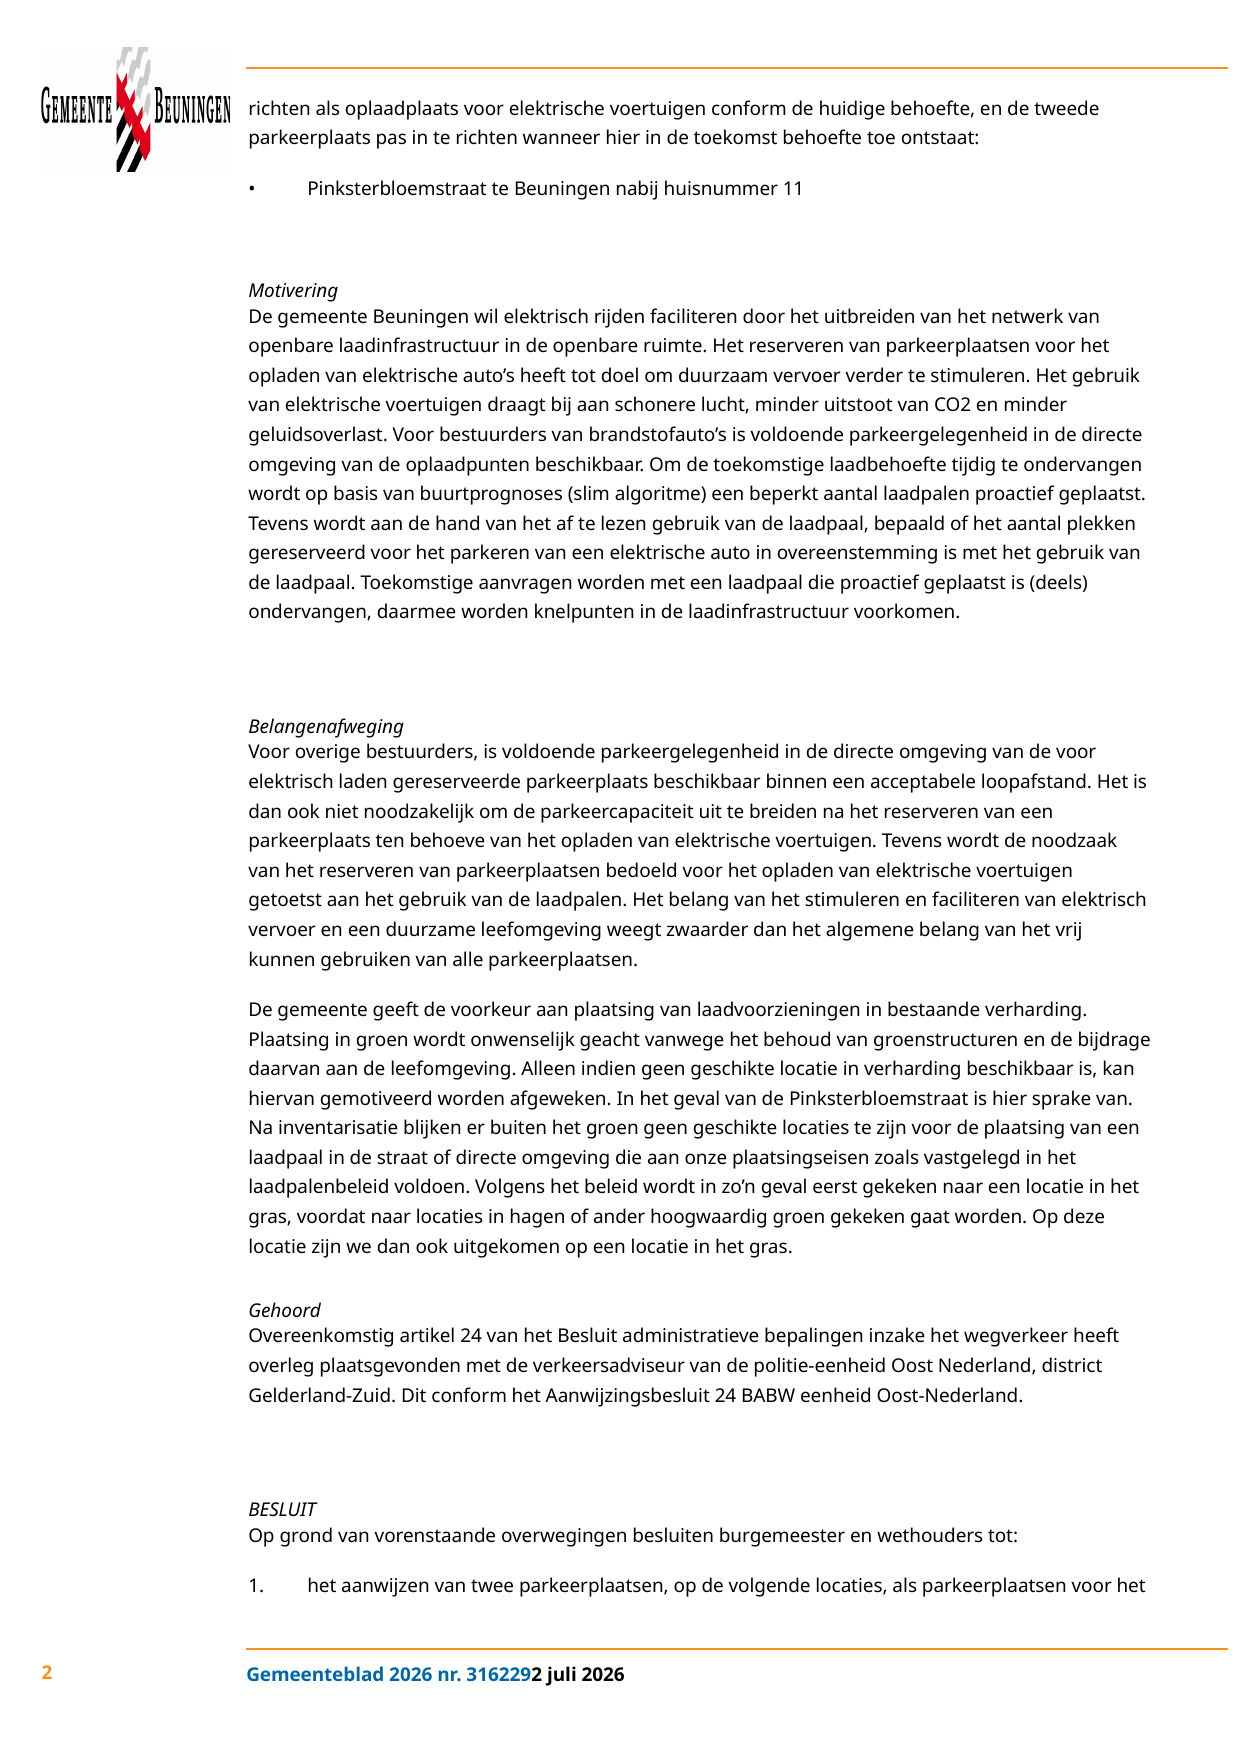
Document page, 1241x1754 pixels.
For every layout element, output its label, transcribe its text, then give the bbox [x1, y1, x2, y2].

text BESLUIT [248, 1496, 1152, 1522]
text Overeenkomstig artikel 24 van het Besluit administratieve bepalingen inzake het wegverkeer heeft overleg plaatsgevonden met de verkeersadviseur van de politie-eenheid Oost Nederland, district Gelderland-Zuid. Dit conform het Aanwijzingsbesluit 24 BABW eenheid Oost-Nederland. [248, 1323, 1152, 1407]
picture [41, 47, 231, 172]
list het aanwijzen van twee parkeerplaatsen, op de volgende locaties, als parkeerplaatsen voor het [248, 1572, 1152, 1598]
text Motivering [248, 277, 1152, 303]
text Voor overige bestuurders, is voldoende parkeergelegenheid in de directe omgeving van de voor elektrisch laden gereserveerde parkeerplaats beschikbaar binnen een acceptabele loopafstand. Het is dan ook niet noodzakelijk om de parkeercapaciteit uit te breiden na het reserveren van een parkeerplaats ten behoeve van het opladen van elektrische voertuigen. Tevens wordt de noodzaak van het reserveren van parkeerplaatsen bedoeld voor het opladen van elektrische voertuigen getoetst aan het gebruik van de laadpalen. Het belang van het stimuleren en faciliteren van elektrisch vervoer en een duurzame leefomgeving weegt zwaarder dan het algemene belang van het vrij kunnen gebruiken van alle parkeerplaatsen. [248, 739, 1152, 972]
list Pinksterbloemstraat te Beuningen nabij huisnummer 11 [248, 175, 1152, 201]
text richten als oplaadplaats voor elektrische voertuigen conform de huidige behoefte, en de tweede parkeerplaats pas in te richten wanneer hier in de toekomst behoefte toe ontstaat: [248, 95, 1152, 150]
text Gehoord [248, 1297, 1152, 1323]
text Op grond van vorenstaande overwegingen besluiten burgemeester en wethouders tot: [248, 1522, 1152, 1548]
text De gemeente Beuningen wil elektrisch rijden faciliteren door het uitbreiden van het netwerk van openbare laadinfrastructuur in de openbare ruimte. Het reserveren van parkeerplaatsen voor het opladen van elektrische auto’s heeft tot doel om duurzaam vervoer verder te stimuleren. Het gebruik van elektrische voertuigen draagt bij aan schonere lucht, minder uitstoot van CO2 en minder geluidsoverlast. Voor bestuurders van brandstofauto’s is voldoende parkeergelegenheid in de directe omgeving van de oplaadpunten beschikbaar. Om de toekomstige laadbehoefte tijdig te ondervangen wordt op basis van buurtprognoses (slim algoritme) een beperkt aantal laadpalen proactief geplaatst. Tevens wordt aan de hand van het af te lezen gebruik van de laadpaal, bepaald of het aantal plekken gereserveerd voor het parkeren van een elektrische auto in overeenstemming is met het gebruik van de laadpaal. Toekomstige aanvragen worden met een laadpaal die proactief geplaatst is (deels) ondervangen, daarmee worden knelpunten in de laadinfrastructuur voorkomen. [248, 303, 1152, 624]
text Belangenafweging [248, 713, 1152, 739]
text De gemeente geeft de voorkeur aan plaatsing van laadvoorzieningen in bestaande verharding. Plaatsing in groen wordt onwenselijk geacht vanwege het behoud van groenstructuren en de bijdrage daarvan aan de leefomgeving. Alleen indien geen geschikte locatie in verharding beschikbaar is, kan hiervan gemotiveerd worden afgeweken. In het geval van de Pinksterbloemstraat is hier sprake van. Na inventarisatie blijken er buiten het groen geen geschikte locaties te zijn voor de plaatsing van een laadpaal in de straat of directe omgeving die aan onze plaatsingseisen zoals vastgelegd in het laadpalenbeleid voldoen. Volgens het beleid wordt in zo’n geval eerst gekeken naar een locatie in het gras, voordat naar locaties in hagen of ander hoogwaardig groen gekeken gaat worden. Op deze locatie zijn we dan ook uitgekomen op een locatie in het gras. [248, 996, 1152, 1259]
